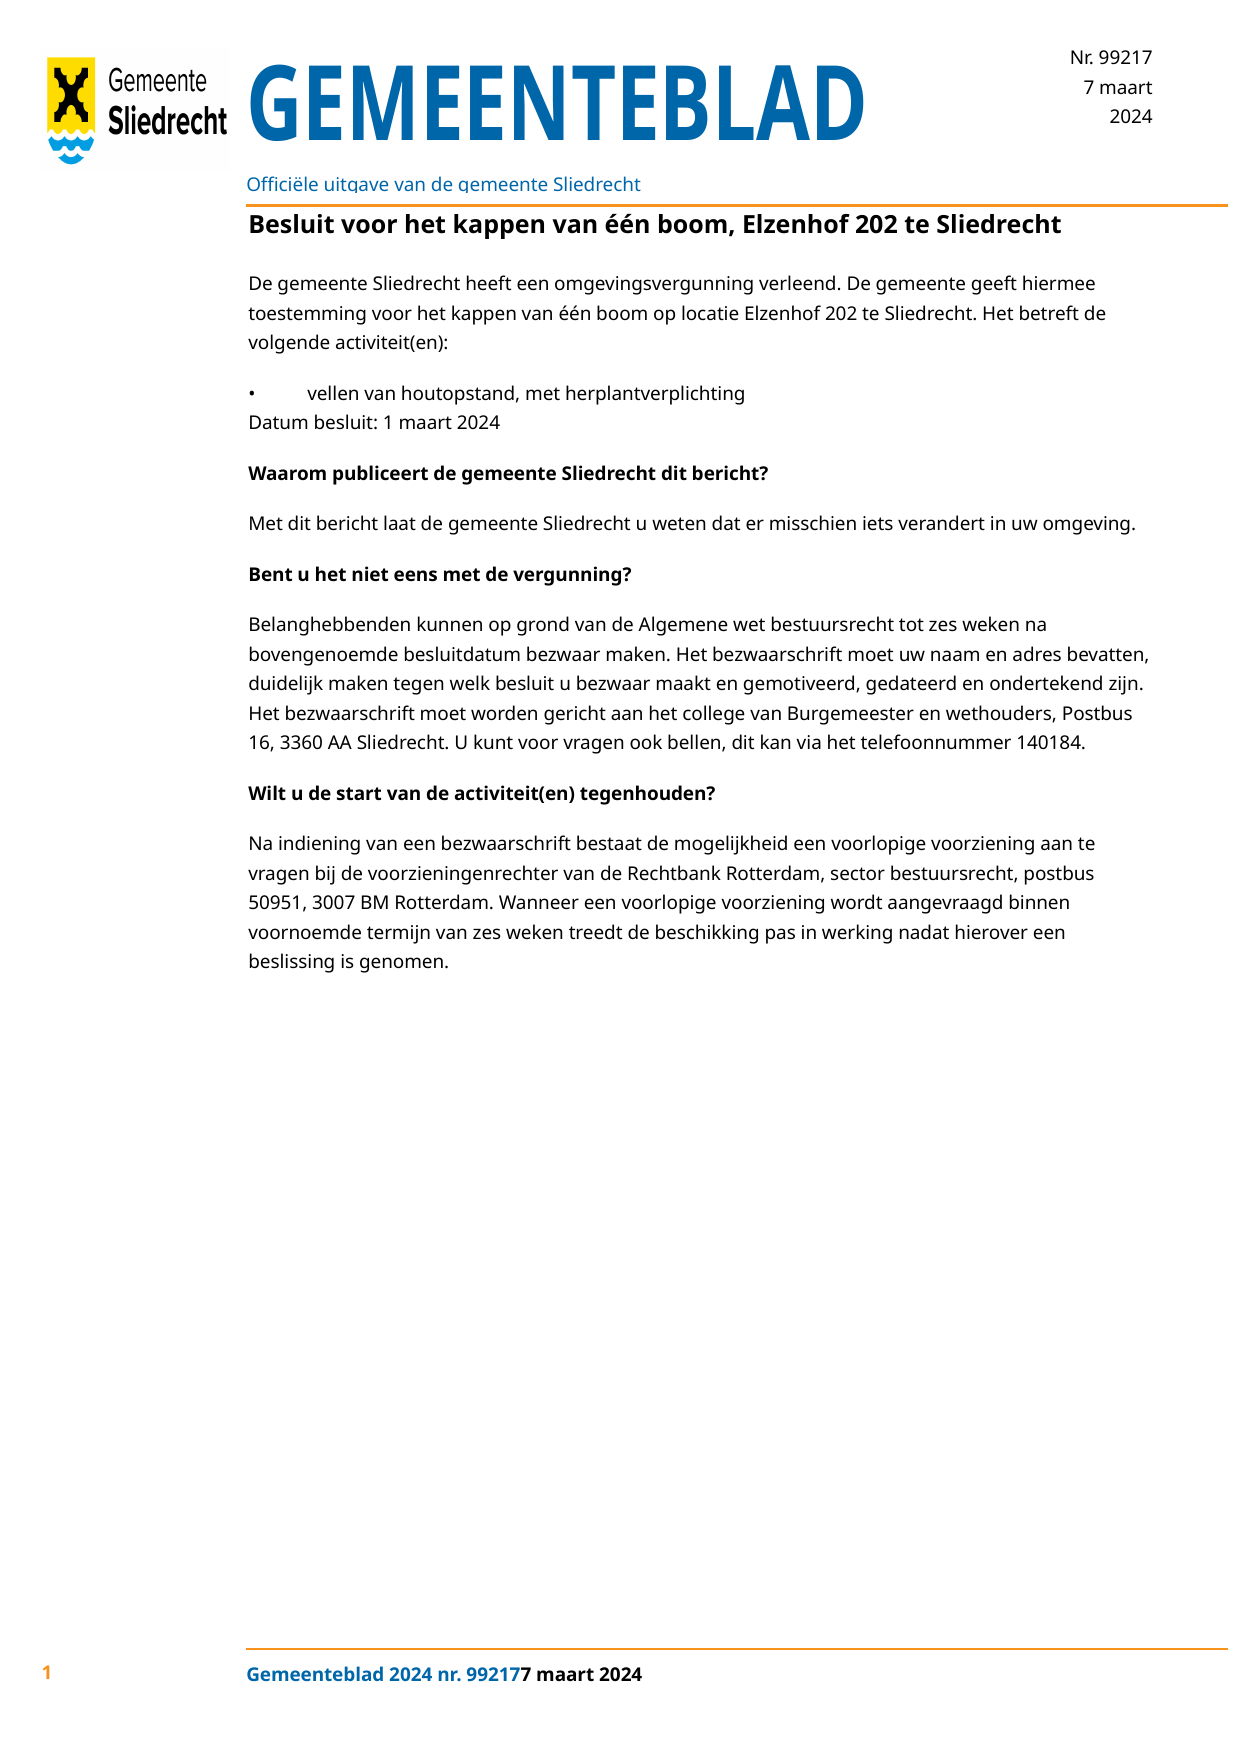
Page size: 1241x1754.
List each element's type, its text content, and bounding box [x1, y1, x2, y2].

text Wilt u de start van de activiteit(en) tegenhouden? [248, 780, 1152, 806]
text Belanghebbenden kunnen op grond van de Algemene wet bestuursrecht tot zes weken na bovengenoemde besluitdatum bezwaar maken. Het bezwaarschrift moet uw naam en adres bevatten, duidelijk maken tegen welk besluit u bezwaar maakt en gemotiveerd, gedateerd en ondertekend zijn. Het bezwaarschrift moet worden gericht aan het college van Burgemeester en wethouders, Postbus 16, 3360 AA Sliedrecht. U kunt voor vragen ook bellen, dit kan via het telefoonnummer 140184. [248, 611, 1152, 755]
picture [41, 47, 231, 172]
text Datum besluit: 1 maart 2024 [248, 409, 1152, 435]
text Na indiening van een bezwaarschrift bestaat de mogelijkheid een voorlopige voorziening aan te vragen bij de voorzieningenrechter van de Rechtbank Rotterdam, sector bestuursrecht, postbus 50951, 3007 BM Rotterdam. Wanneer een voorlopige voorziening wordt aangevraagd binnen voornoemde termijn van zes weken treedt de beschikking pas in werking nadat hierover een beslissing is genomen. [248, 830, 1152, 974]
text Bent u het niet eens met de vergunning? [248, 561, 1152, 586]
text Met dit bericht laat de gemeente Sliedrecht u weten dat er misschien iets verandert in uw omgeving. [248, 510, 1152, 536]
text Waarom publiceert de gemeente Sliedrecht dit bericht? [248, 460, 1152, 486]
text De gemeente Sliedrecht heeft een omgevingsvergunning verleend. De gemeente geeft hiermee toestemming voor het kappen van één boom op locatie Elzenhof 202 te Sliedrecht. Het betreft de volgende activiteit(en): [248, 270, 1152, 355]
text Besluit voor het kappen van één boom, Elzenhof 202 te Sliedrecht [248, 207, 1152, 241]
list vellen van houtopstand, met herplantverplichting [248, 380, 1152, 406]
